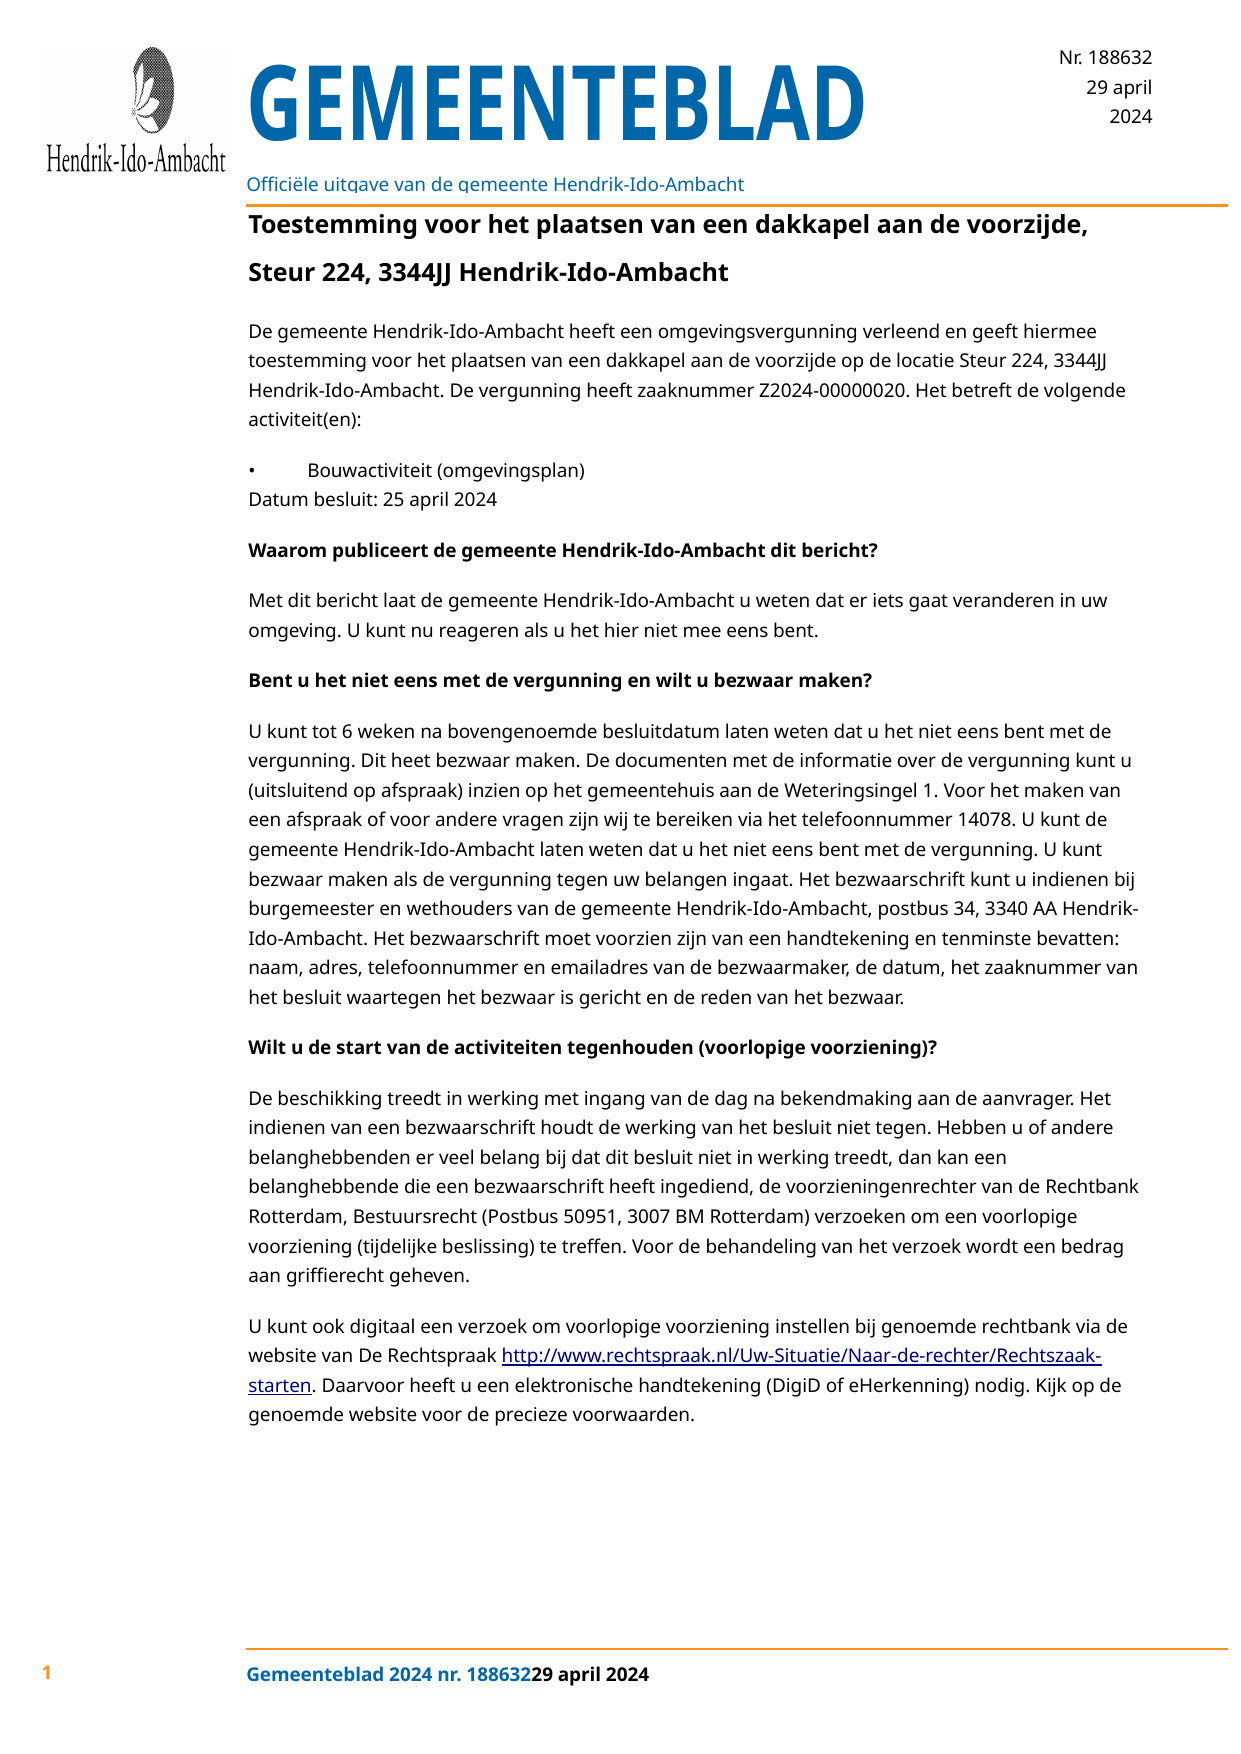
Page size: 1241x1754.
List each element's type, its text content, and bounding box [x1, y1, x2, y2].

text De beschikking treedt in werking met ingang van de dag na bekendmaking aan de aanvrager. Het indienen van een bezwaarschrift houdt de werking van het besluit niet tegen. Hebben u of andere belanghebbenden er veel belang bij dat dit besluit niet in werking treedt, dan kan een belanghebbende die een bezwaarschrift heeft ingediend, de voorzieningenrechter van de Rechtbank Rotterdam, Bestuursrecht (Postbus 50951, 3007 BM Rotterdam) verzoeken om een voorlopige voorziening (tijdelijke beslissing) te treffen. Voor de behandeling van het verzoek wordt een bedrag aan griffierecht geheven. [248, 1085, 1152, 1288]
text Bent u het niet eens met de vergunning en wilt u bezwaar maken? [248, 667, 1152, 693]
text Toestemming voor het plaatsen van een dakkapel aan de voorzijde, Steur 224, 3344JJ Hendrik-Ido-Ambacht [248, 207, 1152, 288]
text Waarom publiceert de gemeente Hendrik-Ido-Ambacht dit bericht? [248, 537, 1152, 563]
text Met dit bericht laat de gemeente Hendrik-Ido-Ambacht u weten dat er iets gaat veranderen in uw omgeving. U kunt nu reageren als u het hier niet mee eens bent. [248, 587, 1152, 643]
list Bouwactiviteit (omgevingsplan) [248, 457, 1152, 483]
text De gemeente Hendrik-Ido-Ambacht heeft een omgevingsvergunning verleend en geeft hiermee toestemming voor het plaatsen van een dakkapel aan de voorzijde op de locatie Steur 224, 3344JJ Hendrik-Ido-Ambacht. De vergunning heeft zaaknummer Z2024-00000020. Het betreft de volgende activiteit(en): [248, 318, 1152, 432]
text Wilt u de start van de activiteiten tegenhouden (voorlopige voorziening)? [248, 1034, 1152, 1060]
text U kunt tot 6 weken na bovengenoemde besluitdatum laten weten dat u het niet eens bent met de vergunning. Dit heet bezwaar maken. De documenten met de informatie over de vergunning kunt u (uitsluitend op afspraak) inzien op het gemeentehuis aan de Weteringsingel 1. Voor het maken van een afspraak of voor andere vragen zijn wij te bereiken via het telefoonnummer 14078. U kunt de gemeente Hendrik-Ido-Ambacht laten weten dat u het niet eens bent met de vergunning. U kunt bezwaar maken als de vergunning tegen uw belangen ingaat. Het bezwaarschrift kunt u indienen bij burgemeester en wethouders van de gemeente Hendrik-Ido-Ambacht, postbus 34, 3340 AA Hendrik-Ido-Ambacht. Het bezwaarschrift moet voorzien zijn van een handtekening en tenminste bevatten: naam, adres, telefoonnummer en emailadres van de bezwaarmaker, de datum, het zaaknummer van het besluit waartegen het bezwaar is gericht en de reden van het bezwaar. [248, 718, 1152, 1010]
text U kunt ook digitaal een verzoek om voorlopige voorziening instellen bij genoemde rechtbank via de website van De Rechtspraak http://www.rechtspraak.nl/Uw-Situatie/Naar-de-rechter/Rechtszaak-starten. Daarvoor heeft u een elektronische handtekening (DigiD of eHerkenning) nodig. Kijk op de genoemde website voor de precieze voorwaarden. [248, 1313, 1152, 1427]
text Datum besluit: 25 april 2024 [248, 487, 1152, 512]
picture [41, 47, 231, 172]
